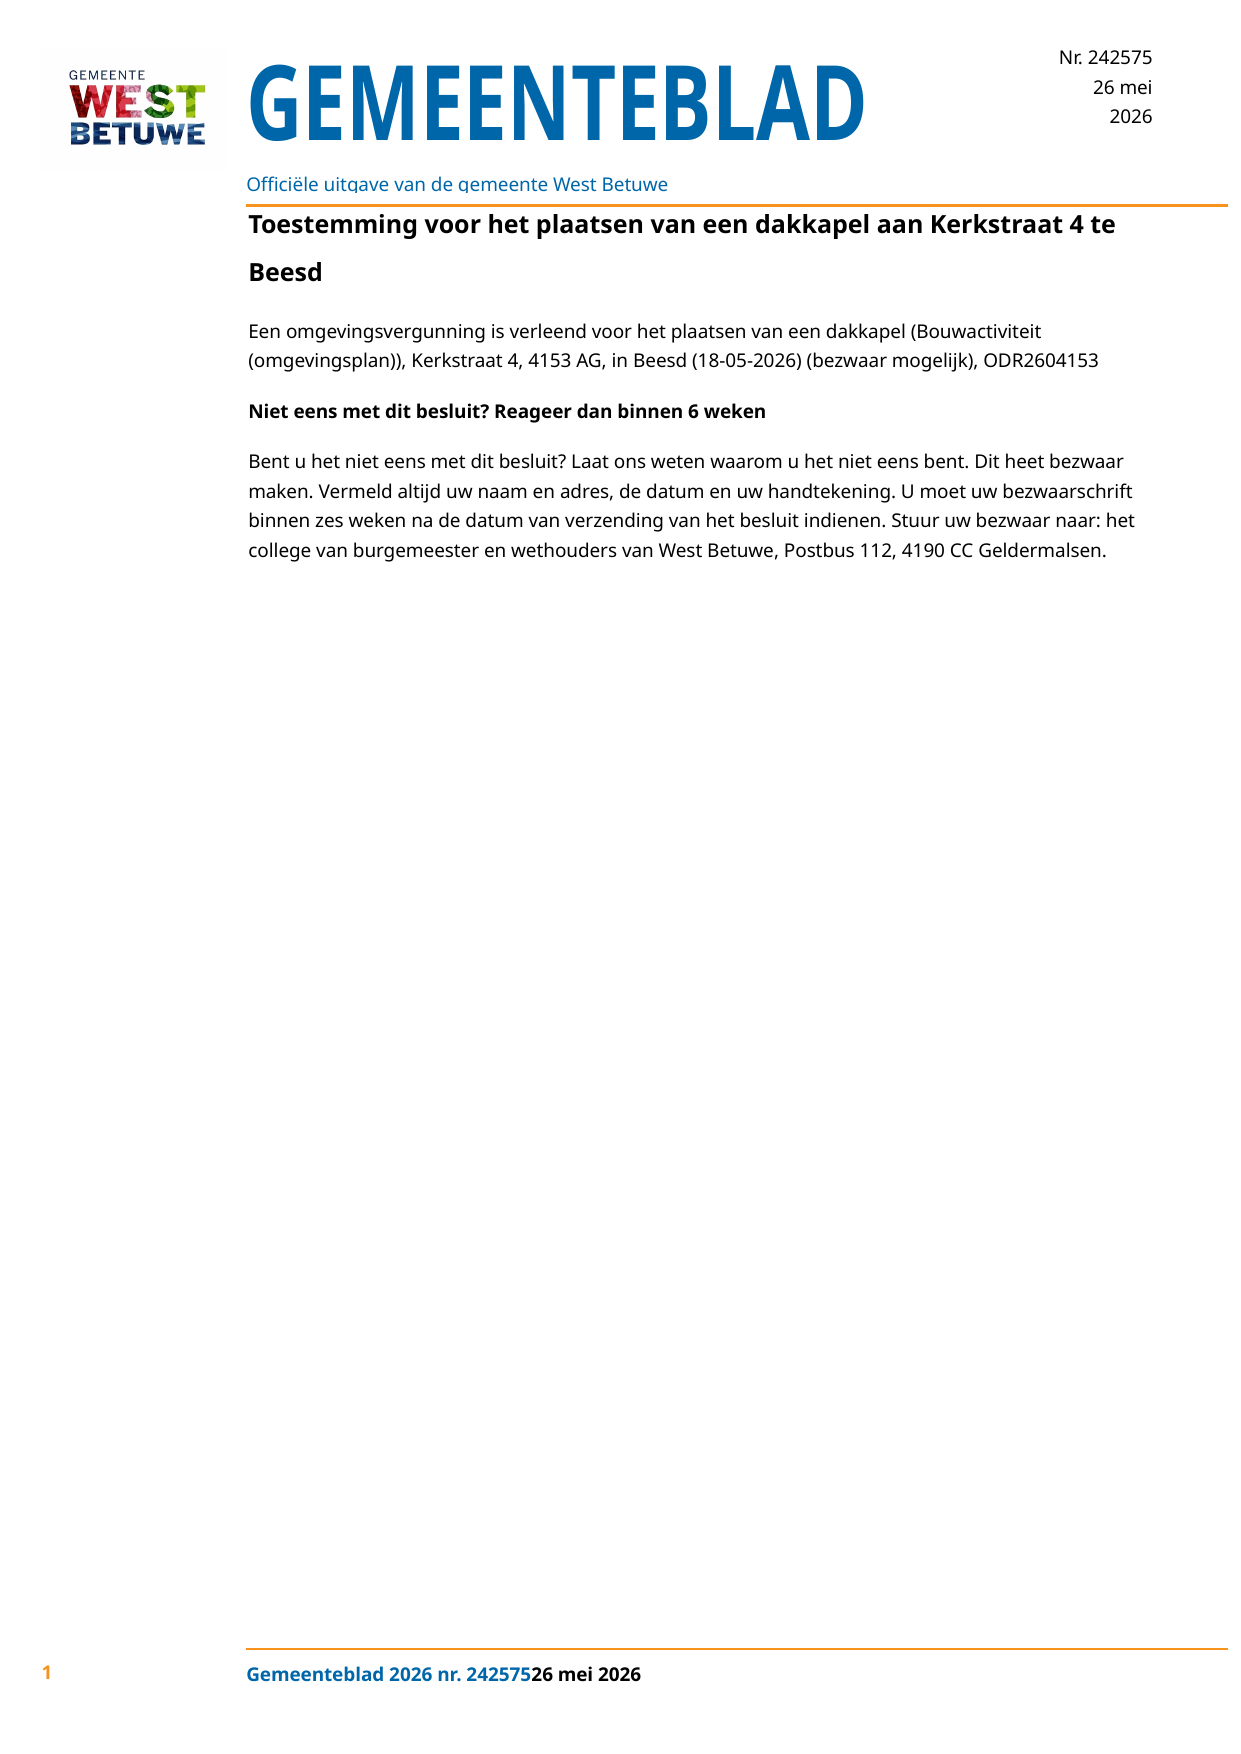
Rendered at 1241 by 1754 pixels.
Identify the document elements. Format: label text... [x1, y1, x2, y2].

text Een omgevingsvergunning is verleend voor het plaatsen van een dakkapel (Bouwactiviteit (omgevingsplan)), Kerkstraat 4, 4153 AG, in Beesd (18-05-2026) (bezwaar mogelijk), ODR2604153 [248, 318, 1152, 373]
text Toestemming voor het plaatsen van een dakkapel aan Kerkstraat 4 te Beesd [248, 207, 1152, 288]
text Niet eens met dit besluit? Reageer dan binnen 6 weken [248, 398, 1152, 424]
text Bent u het niet eens met dit besluit? Laat ons weten waarom u het niet eens bent. Dit heet bezwaar maken. Vermeld altijd uw naam en adres, de datum en uw handtekening. U moet uw bezwaarschrift binnen zes weken na de datum van verzending van het besluit indienen. Stuur uw bezwaar naar: het college van burgemeester en wethouders van West Betuwe, Postbus 112, 4190 CC Geldermalsen. [248, 448, 1152, 563]
picture [41, 47, 231, 172]
